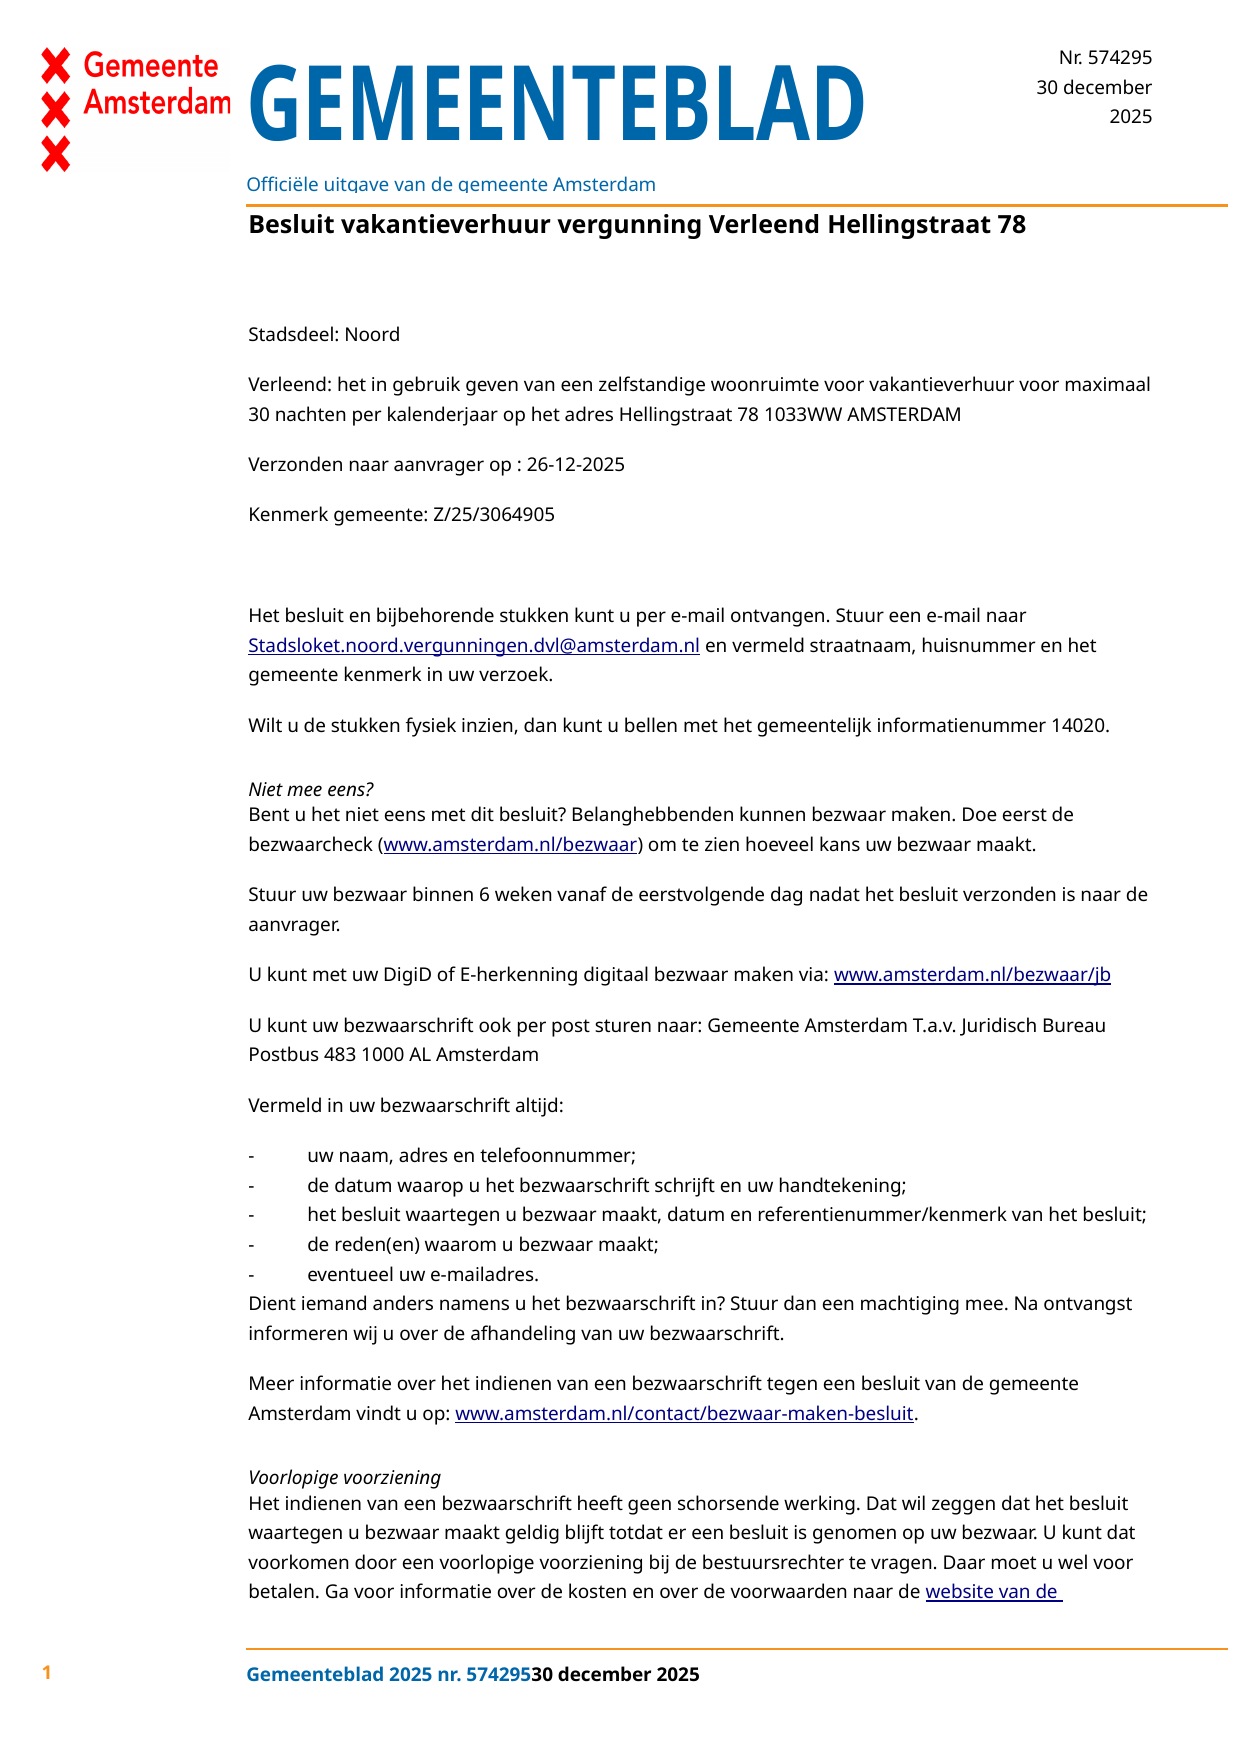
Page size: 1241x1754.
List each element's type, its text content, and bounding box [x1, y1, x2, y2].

text Het besluit en bijbehorende stukken kunt u per e-mail ontvangen. Stuur een e-mail naar Stadsloket.noord.vergunningen.dvl@amsterdam.nl en vermeld straatnaam, huisnummer en het gemeente kenmerk in uw verzoek. [248, 602, 1152, 687]
text Stadsdeel: Noord [248, 321, 1152, 346]
list het besluit waartegen u bezwaar maakt, datum en referentienummer/kenmerk van het besluit; [248, 1202, 1152, 1227]
text Wilt u de stukken fysiek inzien, dan kunt u bellen met het gemeentelijk informatienummer 14020. [248, 712, 1152, 738]
text Verzonden naar aanvrager op : 26-12-2025 [248, 451, 1152, 477]
text Niet mee eens? [248, 776, 1152, 802]
text Het indienen van een bezwaarschrift heeft geen schorsende werking. Dat wil zeggen dat het besluit waartegen u bezwaar maakt geldig blijft totdat er een besluit is genomen op uw bezwaar. U kunt dat voorkomen door een voorlopige voorziening bij de bestuursrechter te vragen. Daar moet u wel voor betalen. Ga voor informatie over de kosten en over de voorwaarden naar de website van de [248, 1490, 1152, 1604]
text Vermeld in uw bezwaarschrift altijd: [248, 1092, 1152, 1118]
list de datum waarop u het bezwaarschrift schrijft en uw handtekening; [248, 1172, 1152, 1198]
text U kunt met uw DigiD of E-herkenning digitaal bezwaar maken via: www.amsterdam.nl/bezwaar/jb [248, 962, 1152, 987]
list uw naam, adres en telefoonnummer; [248, 1142, 1152, 1168]
list eventueel uw e-mailadres. [248, 1261, 1152, 1287]
list de reden(en) waarom u bezwaar maakt; [248, 1231, 1152, 1257]
text Dient iemand anders namens u het bezwaarschrift in? Stuur dan een machtiging mee. Na ontvangst informeren wij u over de afhandeling van uw bezwaarschrift. [248, 1290, 1152, 1346]
picture [41, 47, 231, 172]
text Stuur uw bezwaar binnen 6 weken vanaf de eerstvolgende dag nadat het besluit verzonden is naar de aanvrager. [248, 882, 1152, 937]
text Voorlopige voorziening [248, 1464, 1152, 1490]
text Verleend: het in gebruik geven van een zelfstandige woonruimte voor vakantieverhuur voor maximaal 30 nachten per kalenderjaar op het adres Hellingstraat 78 1033WW AMSTERDAM [248, 371, 1152, 426]
text Meer informatie over het indienen van een bezwaarschrift tegen een besluit van de gemeente Amsterdam vindt u op: www.amsterdam.nl/contact/bezwaar-maken-besluit. [248, 1370, 1152, 1426]
text U kunt uw bezwaarschrift ook per post sturen naar: Gemeente Amsterdam T.a.v. Juridisch Bureau Postbus 483 1000 AL Amsterdam [248, 1012, 1152, 1067]
text Bent u het niet eens met dit besluit? Belanghebbenden kunnen bezwaar maken. Doe eerst de bezwaarcheck (www.amsterdam.nl/bezwaar) om te zien hoeveel kans uw bezwaar maakt. [248, 802, 1152, 857]
text Besluit vakantieverhuur vergunning Verleend Hellingstraat 78 [248, 207, 1152, 241]
text Kenmerk gemeente: Z/25/3064905 [248, 502, 1152, 527]
